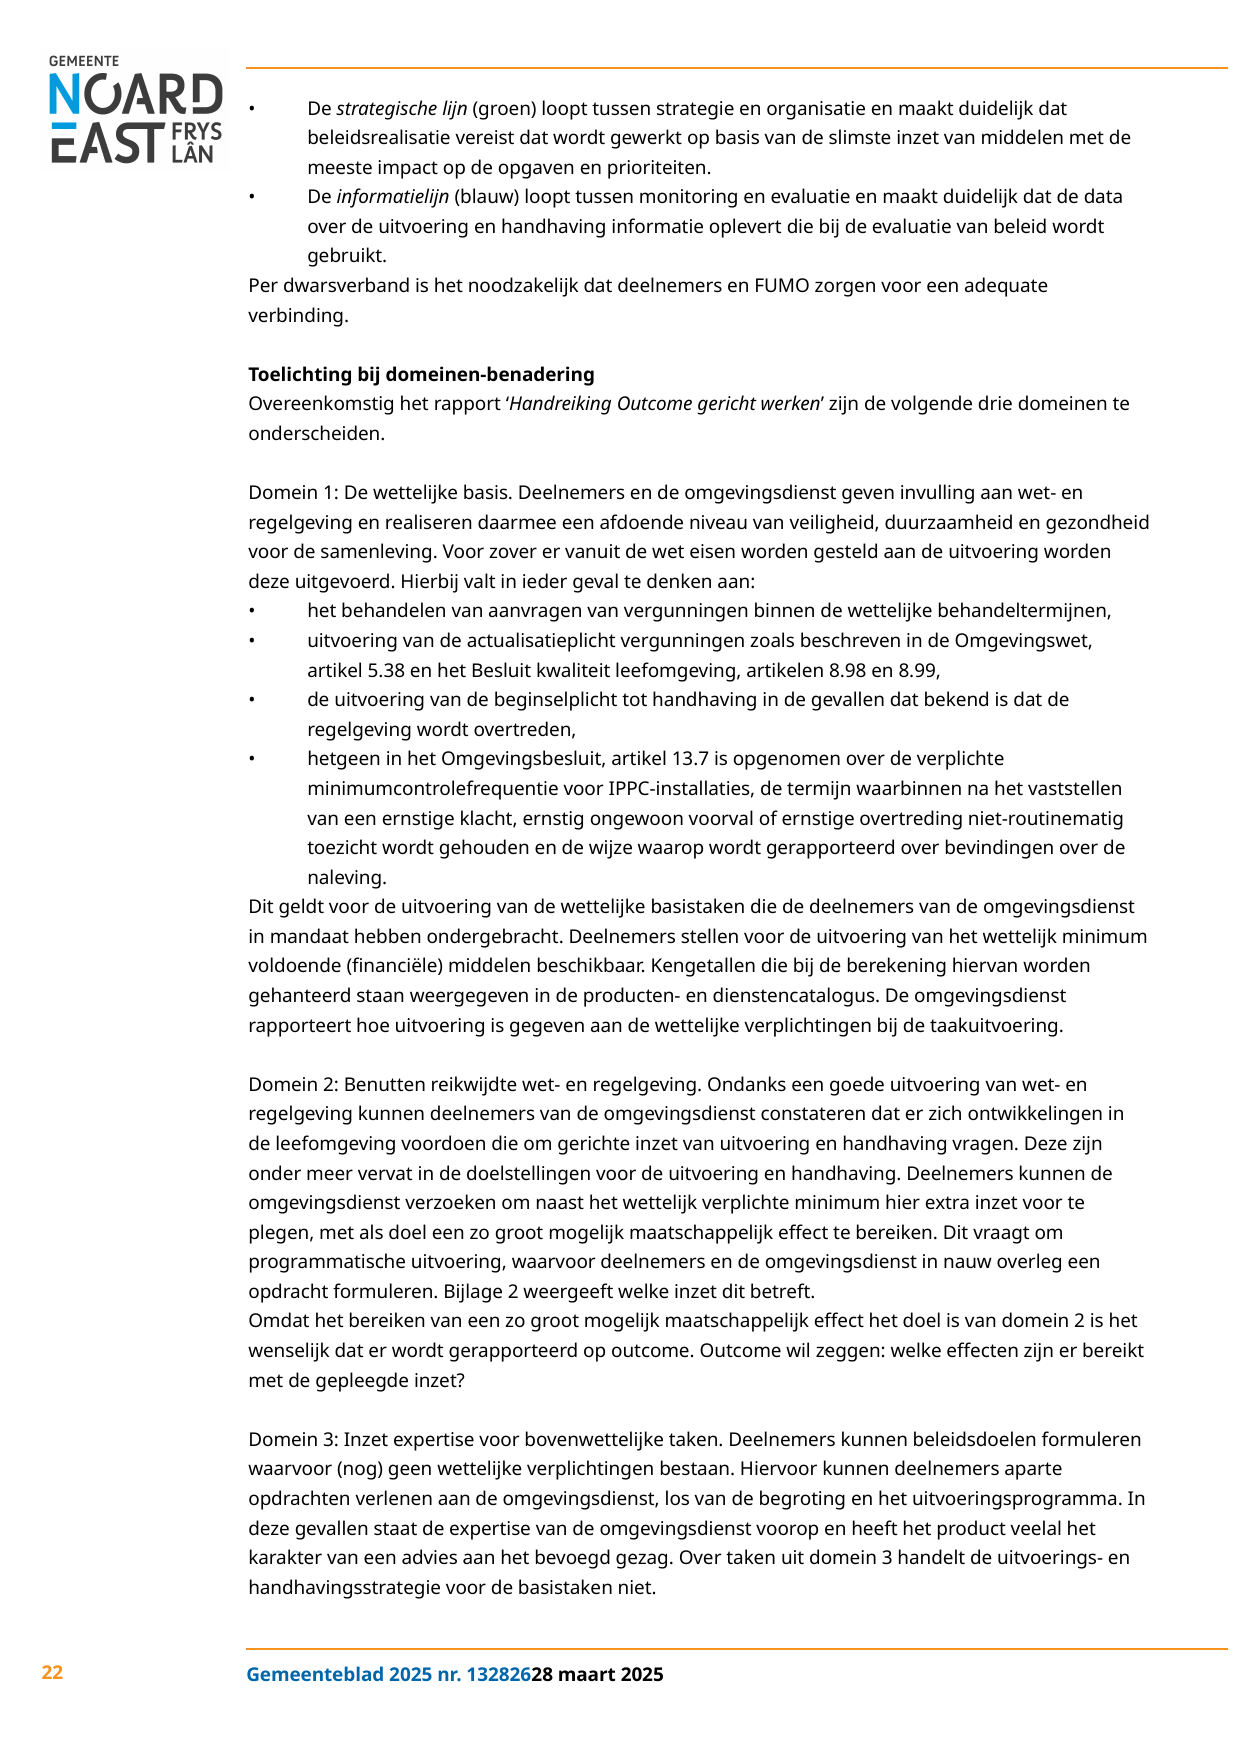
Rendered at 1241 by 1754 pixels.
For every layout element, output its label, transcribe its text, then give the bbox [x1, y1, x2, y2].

text Domein 2: Benutten reikwijdte wet- en regelgeving. Ondanks een goede uitvoering van wet- en regelgeving kunnen deelnemers van de omgevingsdienst constateren dat er zich ontwikkelingen in de leefomgeving voordoen die om gerichte inzet van uitvoering en handhaving vragen. Deze zijn onder meer vervat in de doelstellingen voor de uitvoering en handhaving. Deelnemers kunnen de omgevingsdienst verzoeken om naast het wettelijk verplichte minimum hier extra inzet voor te plegen, met als doel een zo groot mogelijk maatschappelijk effect te bereiken. Dit vraagt om programmatische uitvoering, waarvoor deelnemers en de omgevingsdienst in nauw overleg een opdracht formuleren. Bijlage 2 weergeeft welke inzet dit betreft. [248, 1071, 1152, 1304]
text Per dwarsverband is het noodzakelijk dat deelnemers en FUMO zorgen voor een adequate verbinding. [248, 272, 1152, 328]
text Domein 1: De wettelijke basis. Deelnemers en de omgevingsdienst geven invulling aan wet- en regelgeving en realiseren daarmee een afdoende niveau van veiligheid, duurzaamheid en gezondheid voor de samenleving. Voor zover er vanuit de wet eisen worden gesteld aan de uitvoering worden deze uitgevoerd. Hierbij valt in ieder geval te denken aan: [248, 479, 1152, 594]
text Dit geldt voor de uitvoering van de wettelijke basistaken die de deelnemers van de omgevingsdienst in mandaat hebben ondergebracht. Deelnemers stellen voor de uitvoering van het wettelijk minimum voldoende (financiële) middelen beschikbaar. Kengetallen die bij de berekening hiervan worden gehanteerd staan weergegeven in de producten- en dienstencatalogus. De omgevingsdienst rapporteert hoe uitvoering is gegeven aan de wettelijke verplichtingen bij de taakuitvoering. [248, 893, 1152, 1038]
list de uitvoering van de beginselplicht tot handhaving in de gevallen dat bekend is dat de regelgeving wordt overtreden, [248, 686, 1152, 742]
text Overeenkomstig het rapport ‘Handreiking Outcome gericht werken’ zijn de volgende drie domeinen te onderscheiden. [248, 391, 1152, 446]
list hetgeen in het Omgevingsbesluit, artikel 13.7 is opgenomen over de verplichte minimumcontrolefrequentie voor IPPC-installaties, de termijn waarbinnen na het vaststellen van een ernstige klacht, ernstig ongewoon voorval of ernstige overtreding niet-routinematig toezicht wordt gehouden en de wijze waarop wordt gerapporteerd over bevindingen over de naleving. [248, 746, 1152, 890]
list het behandelen van aanvragen van vergunningen binnen de wettelijke behandeltermijnen, [248, 598, 1152, 623]
text Toelichting bij domeinen-benadering [248, 361, 1152, 387]
picture [41, 47, 231, 172]
list De informatielijn (blauw) loopt tussen monitoring en evaluatie en maakt duidelijk dat de data over de uitvoering en handhaving informatie oplevert die bij de evaluatie van beleid wordt gebruikt. [248, 183, 1152, 268]
text Domein 3: Inzet expertise voor bovenwettelijke taken. Deelnemers kunnen beleidsdoelen formuleren waarvoor (nog) geen wettelijke verplichtingen bestaan. Hiervoor kunnen deelnemers aparte opdrachten verlenen aan de omgevingsdienst, los van de begroting en het uitvoeringsprogramma. In deze gevallen staat de expertise van de omgevingsdienst voorop en heeft het product veelal het karakter van een advies aan het bevoegd gezag. Over taken uit domein 3 handelt de uitvoerings- en handhavingsstrategie voor de basistaken niet. [248, 1426, 1152, 1600]
list uitvoering van de actualisatieplicht vergunningen zoals beschreven in de Omgevingswet, artikel 5.38 en het Besluit kwaliteit leefomgeving, artikelen 8.98 en 8.99, [248, 627, 1152, 683]
text Omdat het bereiken van een zo groot mogelijk maatschappelijk effect het doel is van domein 2 is het wenselijk dat er wordt gerapporteerd op outcome. Outcome wil zeggen: welke effecten zijn er bereikt met de gepleegde inzet? [248, 1308, 1152, 1393]
list De strategische lijn (groen) loopt tussen strategie en organisatie en maakt duidelijk dat beleidsrealisatie vereist dat wordt gewerkt op basis van de slimste inzet van middelen met de meeste impact op de opgaven en prioriteiten. [248, 95, 1152, 180]
